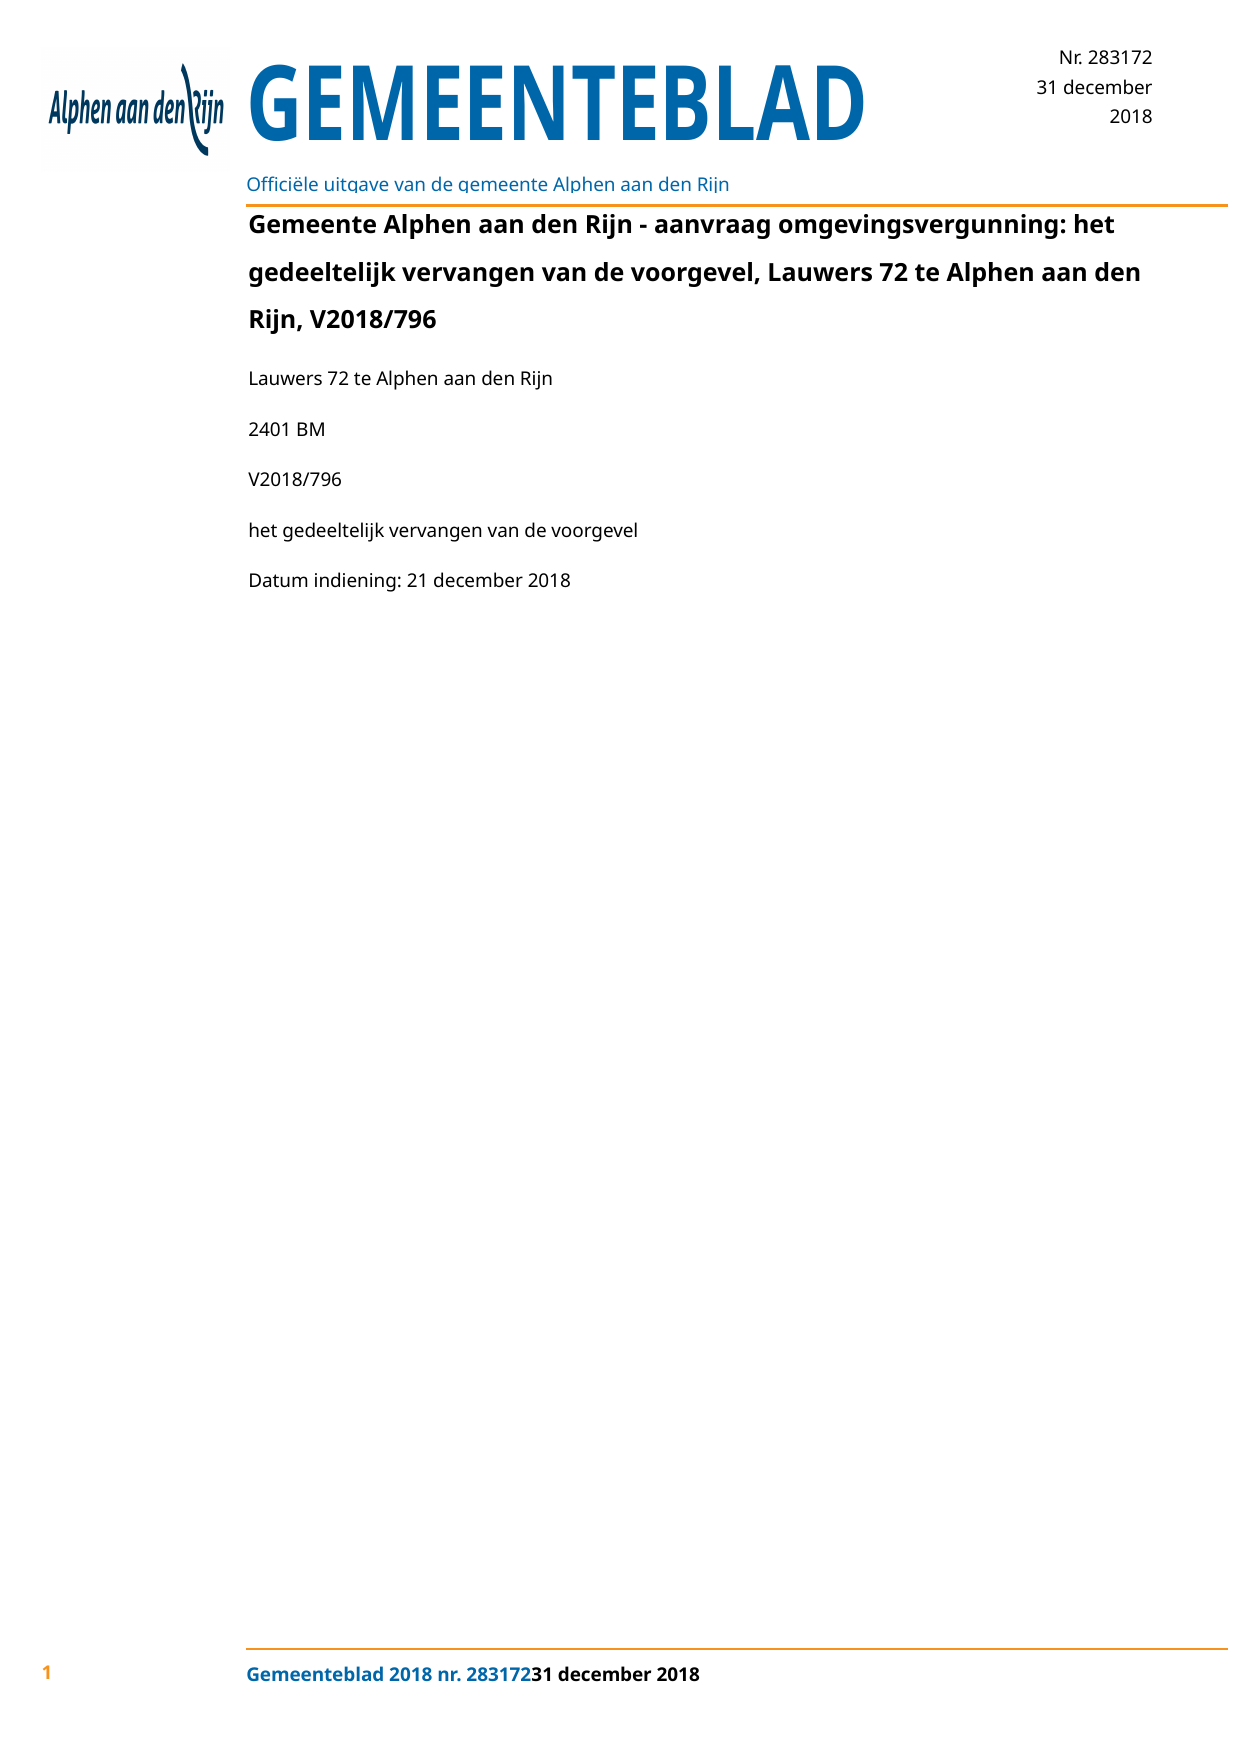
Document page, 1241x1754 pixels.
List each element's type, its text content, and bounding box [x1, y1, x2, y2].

text V2018/796 [248, 466, 1152, 492]
text Datum indiening: 21 december 2018 [248, 567, 1152, 593]
picture [41, 47, 231, 172]
text Gemeente Alphen aan den Rijn - aanvraag omgevingsvergunning: het gedeeltelijk vervangen van de voorgevel, Lauwers 72 te Alphen aan den Rijn, V2018/796 [248, 207, 1152, 336]
text het gedeeltelijk vervangen van de voorgevel [248, 517, 1152, 542]
text Lauwers 72 te Alphen aan den Rijn [248, 366, 1152, 391]
text 2401 BM [248, 416, 1152, 442]
